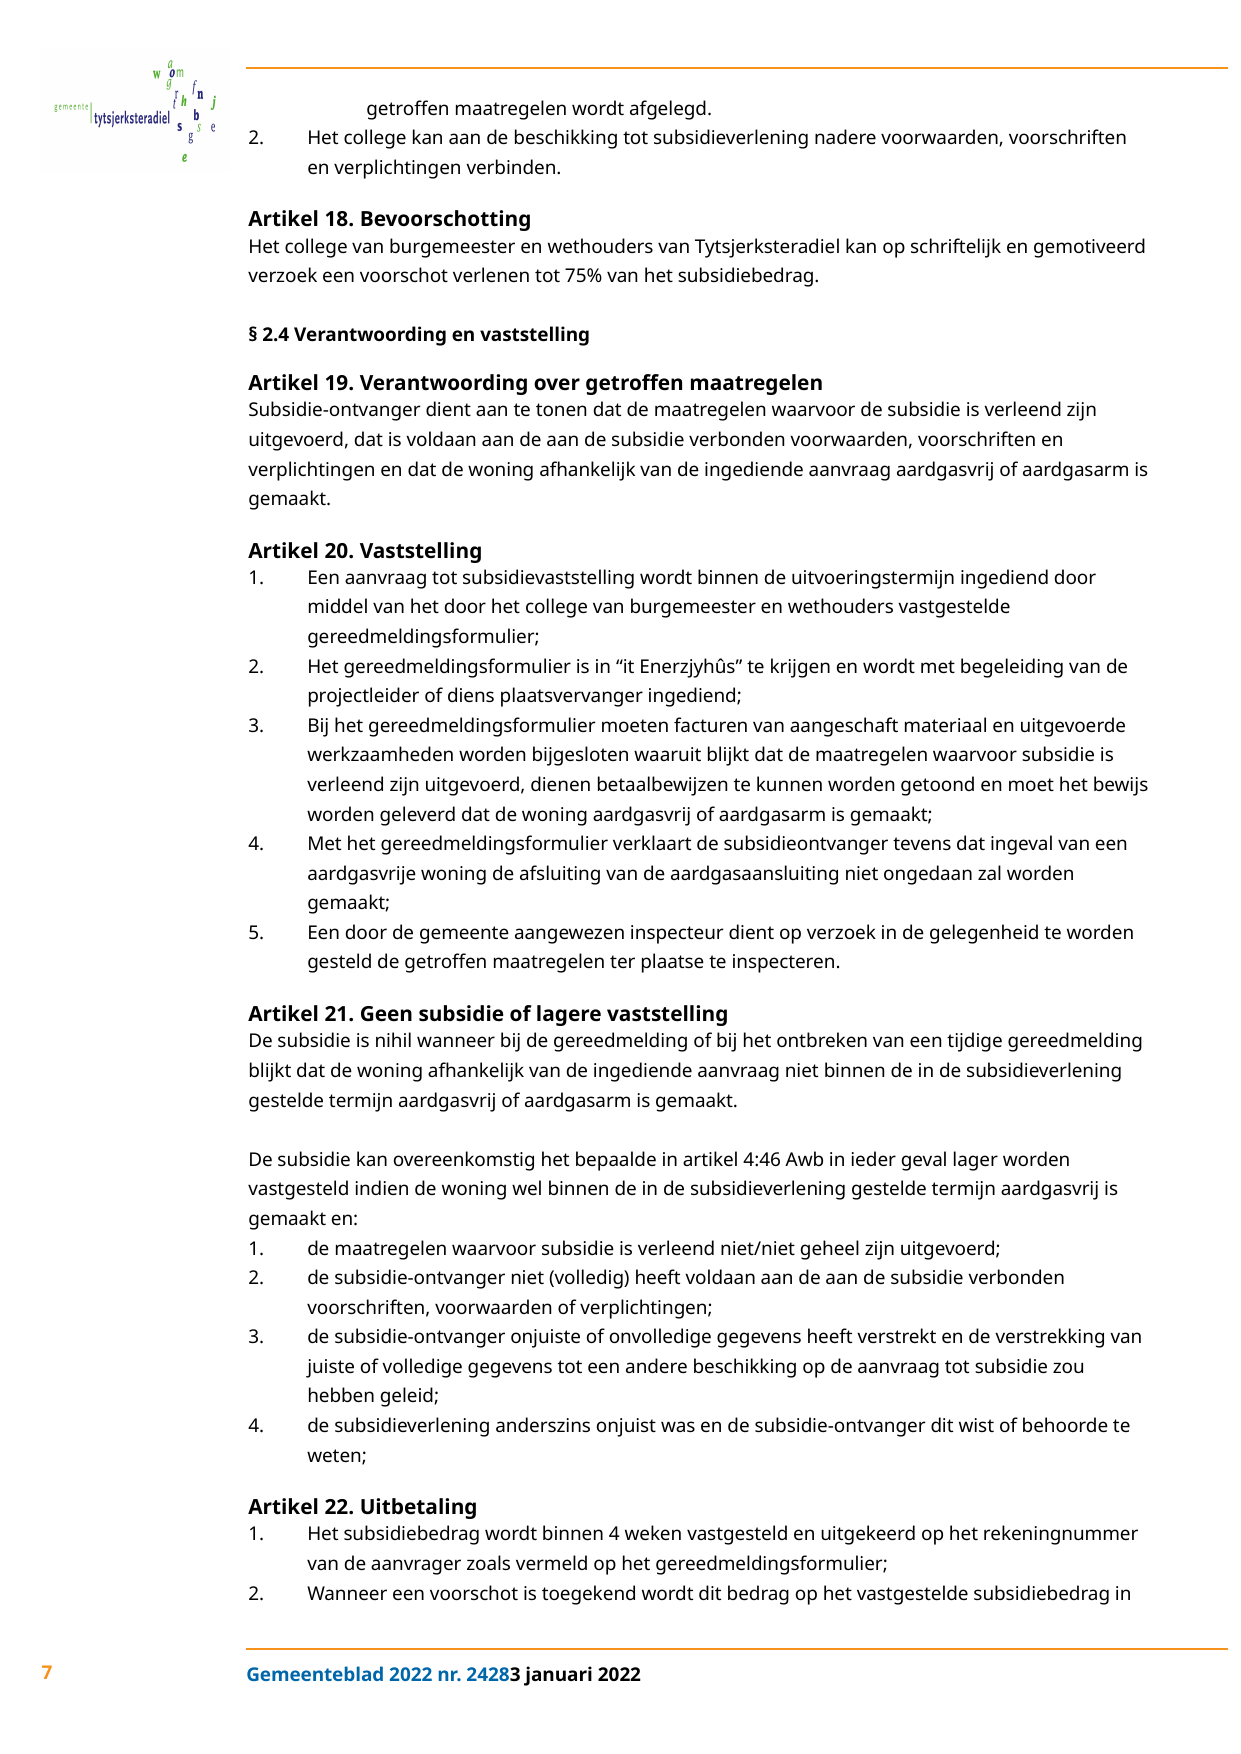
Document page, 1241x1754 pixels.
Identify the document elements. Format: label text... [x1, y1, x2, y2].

text Het college van burgemeester en wethouders van Tytsjerksteradiel kan op schriftelijk en gemotiveerd verzoek een voorschot verlenen tot 75% van het subsidiebedrag. [248, 233, 1152, 288]
text Artikel 19. Verantwoording over getroffen maatregelen [248, 368, 1152, 397]
text § 2.4 Verantwoording en vaststelling [248, 322, 1152, 347]
picture [41, 47, 231, 172]
text Artikel 18. Bevoorschotting [248, 204, 1152, 233]
list Bij het gereedmeldingsformulier moeten facturen van aangeschaft materiaal en uitgevoerde werkzaamheden worden bijgesloten waaruit blijkt dat de maatregelen waarvoor subsidie is verleend zijn uitgevoerd, dienen betaalbewijzen te kunnen worden getoond en moet het bewijs worden geleverd dat de woning aardgasvrij of aardgasarm is gemaakt; [248, 712, 1152, 827]
text Artikel 21. Geen subsidie of lagere vaststelling [248, 999, 1152, 1028]
list de subsidieverlening anderszins onjuist was en de subsidie-ontvanger dit wist of behoorde te weten; [248, 1412, 1152, 1467]
text De subsidie is nihil wanneer bij de gereedmelding of bij het ontbreken van een tijdige gereedmelding blijkt dat de woning afhankelijk van de ingediende aanvraag niet binnen de in de subsidieverlening gestelde termijn aardgasvrij of aardgasarm is gemaakt. [248, 1028, 1152, 1112]
list Een aanvraag tot subsidievaststelling wordt binnen de uitvoeringstermijn ingediend door middel van het door het college van burgemeester en wethouders vastgestelde gereedmeldingsformulier; [248, 564, 1152, 649]
list de maatregelen waarvoor subsidie is verleend niet/niet geheel zijn uitgevoerd; [248, 1235, 1152, 1260]
text Artikel 20. Vaststelling [248, 536, 1152, 564]
text Artikel 22. Uitbetaling [248, 1492, 1152, 1521]
text De subsidie kan overeenkomstig het bepaalde in artikel 4:46 Awb in ieder geval lager worden vastgesteld indien de woning wel binnen de in de subsidieverlening gestelde termijn aardgasvrij is gemaakt en: [248, 1146, 1152, 1231]
list getroffen maatregelen wordt afgelegd. [307, 95, 1152, 121]
list Een door de gemeente aangewezen inspecteur dient op verzoek in de gelegenheid te worden gesteld de getroffen maatregelen ter plaatse te inspecteren. [248, 919, 1152, 974]
list de subsidie-ontvanger niet (volledig) heeft voldaan aan de aan de subsidie verbonden voorschriften, voorwaarden of verplichtingen; [248, 1264, 1152, 1319]
list Wanneer een voorschot is toegekend wordt dit bedrag op het vastgestelde subsidiebedrag in [248, 1580, 1152, 1606]
list Het gereedmeldingsformulier is in “it Enerzjyhûs” te krijgen en wordt met begeleiding van de projectleider of diens plaatsvervanger ingediend; [248, 653, 1152, 708]
text Subsidie-ontvanger dient aan te tonen dat de maatregelen waarvoor de subsidie is verleend zijn uitgevoerd, dat is voldaan aan de aan de subsidie verbonden voorwaarden, voorschriften en verplichtingen en dat de woning afhankelijk van de ingediende aanvraag aardgasvrij of aardgasarm is gemaakt. [248, 397, 1152, 511]
list Het subsidiebedrag wordt binnen 4 weken vastgesteld en uitgekeerd op het rekeningnummer van de aanvrager zoals vermeld op het gereedmeldingsformulier; [248, 1521, 1152, 1576]
list Met het gereedmeldingsformulier verklaart de subsidieontvanger tevens dat ingeval van een aardgasvrije woning de afsluiting van de aardgasaansluiting niet ongedaan zal worden gemaakt; [248, 830, 1152, 915]
list de subsidie-ontvanger onjuiste of onvolledige gegevens heeft verstrekt en de verstrekking van juiste of volledige gegevens tot een andere beschikking op de aanvraag tot subsidie zou hebben geleid; [248, 1323, 1152, 1408]
list Het college kan aan de beschikking tot subsidieverlening nadere voorwaarden, voorschriften en verplichtingen verbinden. [248, 124, 1152, 180]
